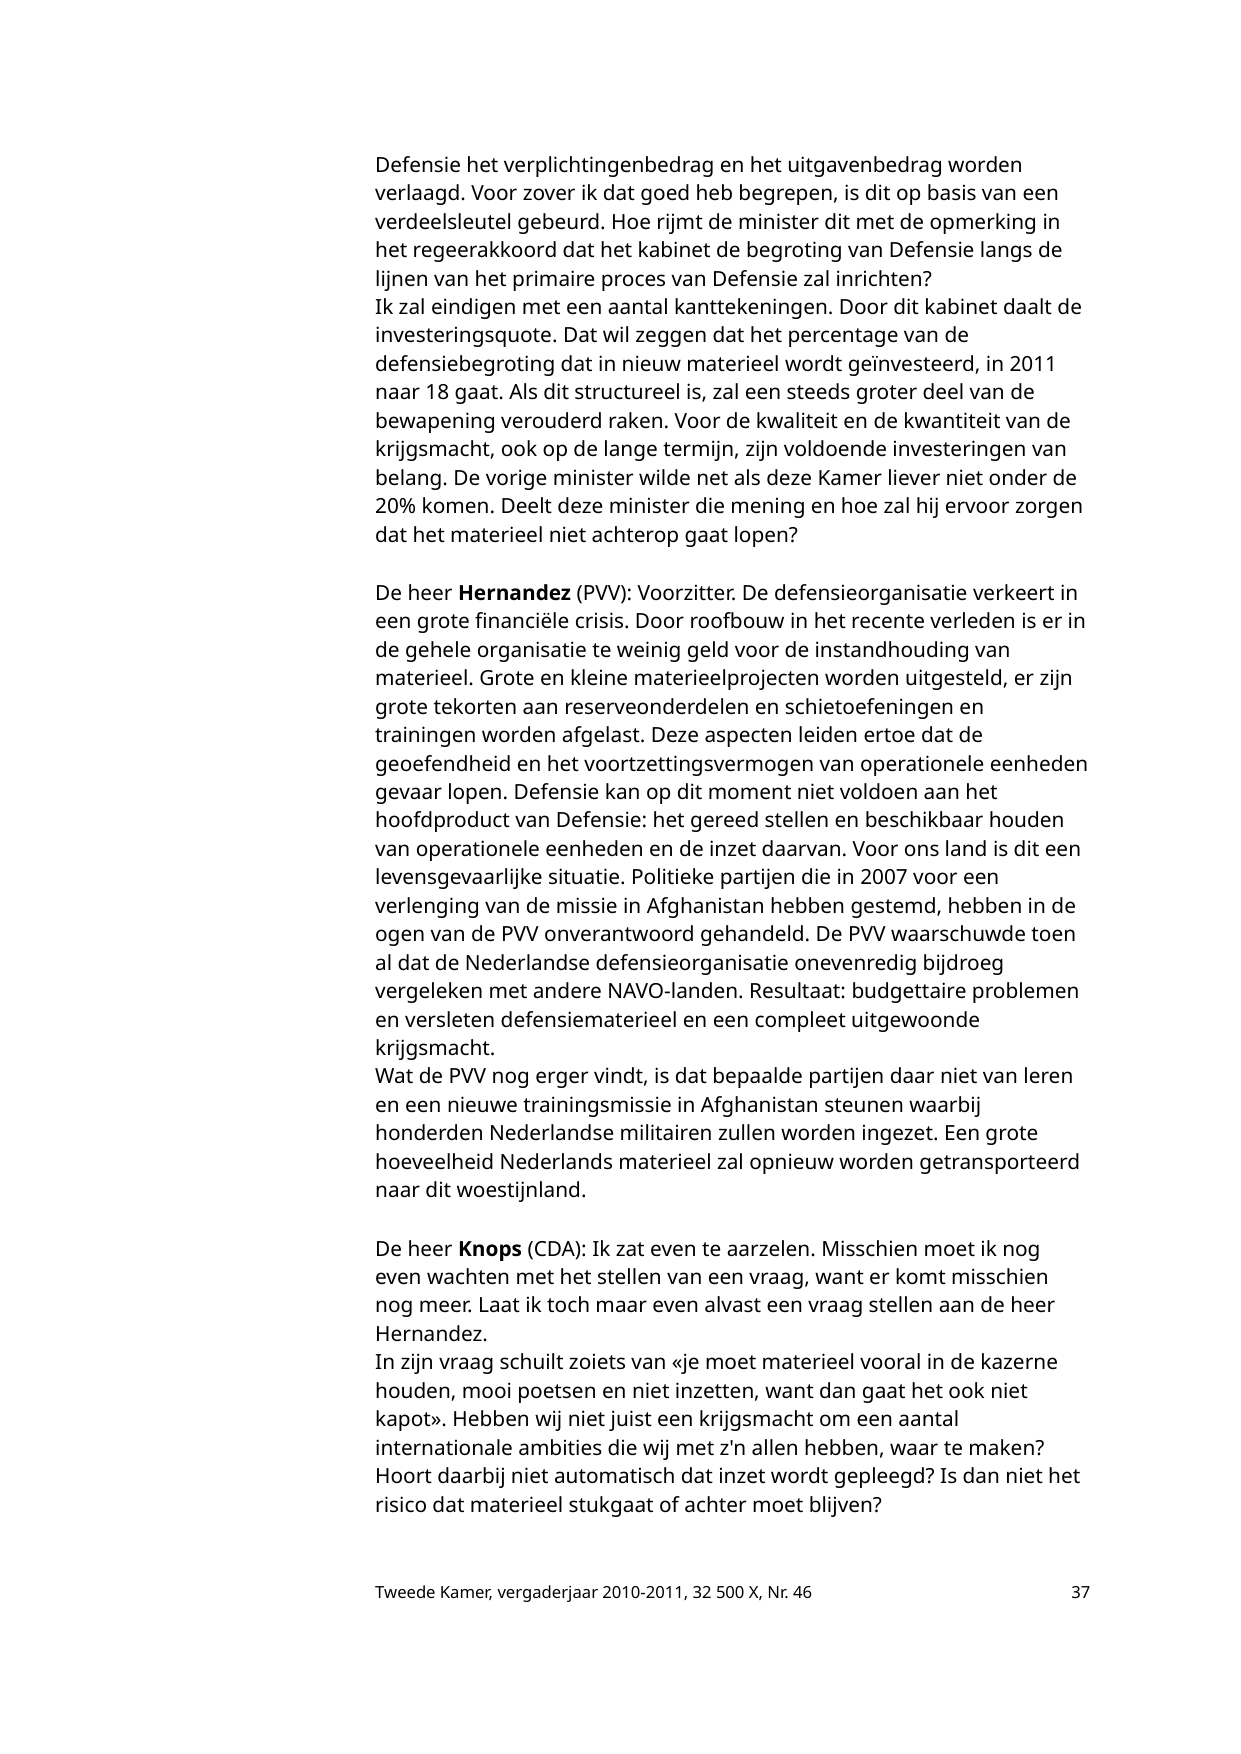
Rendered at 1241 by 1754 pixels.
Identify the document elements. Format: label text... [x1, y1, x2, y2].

text De heer Knops (CDA): Ik zat even te aarzelen. Misschien moet ik nog even wachten met het stellen van een vraag, want er komt misschien nog meer. Laat ik toch maar even alvast een vraag stellen aan de heer Hernandez. [375, 1234, 1090, 1347]
text Defensie het verplichtingenbedrag en het uitgavenbedrag worden verlaagd. Voor zover ik dat goed heb begrepen, is dit op basis van een verdeelsleutel gebeurd. Hoe rijmt de minister dit met de opmerking in het regeerakkoord dat het kabinet de begroting van Defensie langs de lijnen van het primaire proces van Defensie zal inrichten? [375, 150, 1090, 292]
text In zijn vraag schuilt zoiets van «je moet materieel vooral in de kazerne houden, mooi poetsen en niet inzetten, want dan gaat het ook niet kapot». Hebben wij niet juist een krijgsmacht om een aantal internationale ambities die wij met z'n allen hebben, waar te maken? Hoort daarbij niet automatisch dat inzet wordt gepleegd? Is dan niet het risico dat materieel stukgaat of achter moet blijven? [375, 1347, 1090, 1518]
text De heer Hernandez (PVV): Voorzitter. De defensieorganisatie verkeert in een grote financiële crisis. Door roofbouw in het recente verleden is er in de gehele organisatie te weinig geld voor de instandhouding van materieel. Grote en kleine materieelprojecten worden uitgesteld, er zijn grote tekorten aan reserveonderdelen en schietoefeningen en trainingen worden afgelast. Deze aspecten leiden ertoe dat de geoefendheid en het voortzettingsvermogen van operationele eenheden gevaar lopen. Defensie kan op dit moment niet voldoen aan het hoofdproduct van Defensie: het gereed stellen en beschikbaar houden van operationele eenheden en de inzet daarvan. Voor ons land is dit een levensgevaarlijke situatie. Politieke partijen die in 2007 voor een verlenging van de missie in Afghanistan hebben gestemd, hebben in de ogen van de PVV onverantwoord gehandeld. De PVV waarschuwde toen al dat de Nederlandse defensieorganisatie onevenredig bijdroeg vergeleken met andere NAVO-landen. Resultaat: budgettaire problemen en versleten defensiematerieel en een compleet uitgewoonde krijgsmacht. [375, 578, 1090, 1062]
text Wat de PVV nog erger vindt, is dat bepaalde partijen daar niet van leren en een nieuwe trainingsmissie in Afghanistan steunen waarbij honderden Nederlandse militairen zullen worden ingezet. Een grote hoeveelheid Nederlands materieel zal opnieuw worden getransporteerd naar dit woestijnland. [375, 1062, 1090, 1204]
text Ik zal eindigen met een aantal kanttekeningen. Door dit kabinet daalt de investeringsquote. Dat wil zeggen dat het percentage van de defensiebegroting dat in nieuw materieel wordt geïnvesteerd, in 2011 naar 18 gaat. Als dit structureel is, zal een steeds groter deel van de bewapening verouderd raken. Voor de kwaliteit en de kwantiteit van de krijgsmacht, ook op de lange termijn, zijn voldoende investeringen van belang. De vorige minister wilde net als deze Kamer liever niet onder de 20% komen. Deelt deze minister die mening en hoe zal hij ervoor zorgen dat het materieel niet achterop gaat lopen? [375, 292, 1090, 548]
